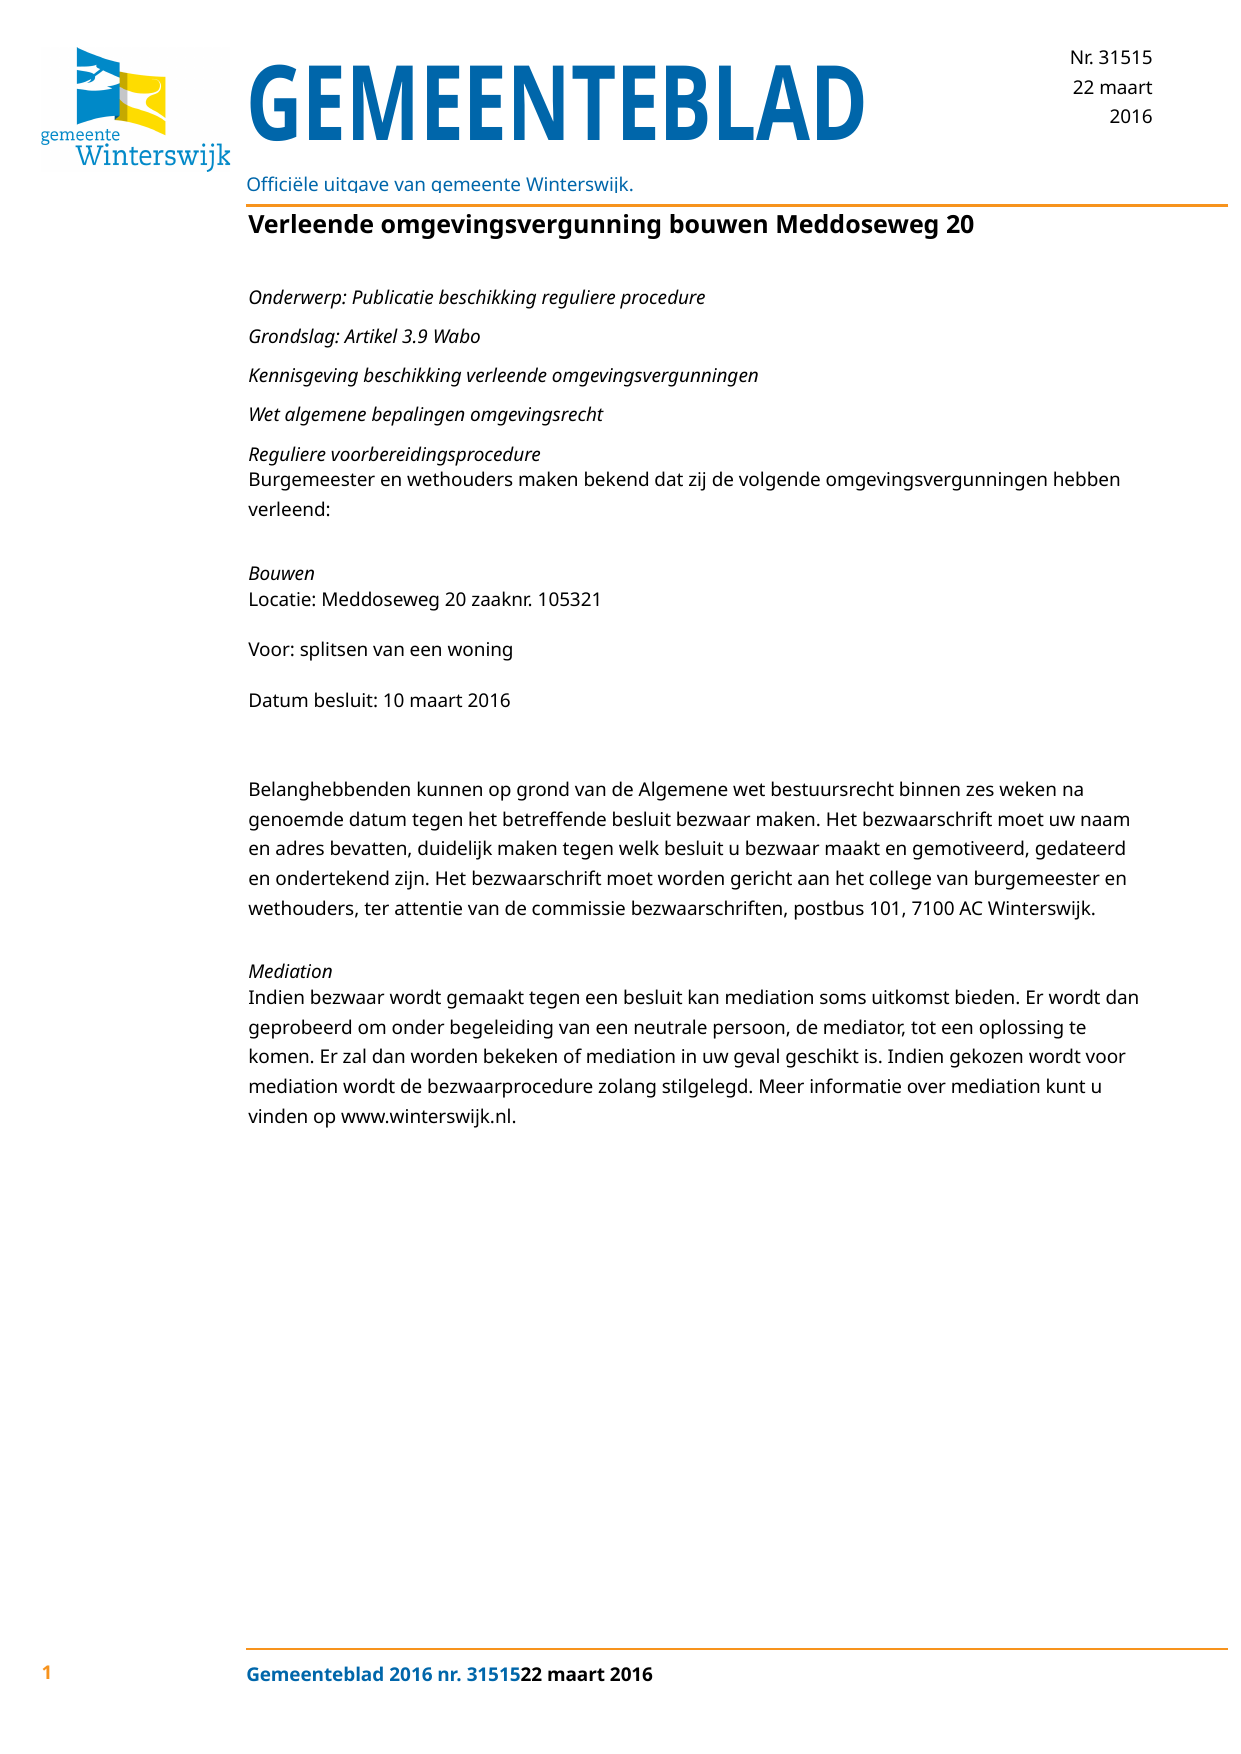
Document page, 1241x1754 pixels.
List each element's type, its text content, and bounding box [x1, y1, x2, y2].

text Burgemeester en wethouders maken bekend dat zij de volgende omgevingsvergunningen hebben verleend: [248, 467, 1152, 522]
picture [41, 47, 231, 172]
text Mediation [248, 959, 1152, 984]
text Datum besluit: 10 maart 2016 [248, 687, 1152, 712]
text Kennisgeving beschikking verleende omgevingsvergunningen [248, 362, 1152, 388]
text Verleende omgevingsvergunning bouwen Meddoseweg 20 [248, 207, 1152, 241]
text Bouwen [248, 560, 1152, 586]
picture [225, 153, 231, 162]
text Indien bezwaar wordt gemaakt tegen een besluit kan mediation soms uitkomst bieden. Er wordt dan geprobeerd om onder begeleiding van een neutrale persoon, de mediator, tot een oplossing te komen. Er zal dan worden bekeken of mediation in uw geval geschikt is. Indien gekozen wordt voor mediation wordt de bezwaarprocedure zolang stilgelegd. Meer informatie over mediation kunt u vinden op www.winterswijk.nl. [248, 984, 1152, 1128]
text Onderwerp: Publicatie beschikking reguliere procedure [248, 284, 1152, 309]
text Grondslag: Artikel 3.9 Wabo [248, 323, 1152, 349]
text Belanghebbenden kunnen op grond van de Algemene wet bestuursrecht binnen zes weken na genoemde datum tegen het betreffende besluit bezwaar maken. Het bezwaarschrift moet uw naam en adres bevatten, duidelijk maken tegen welk besluit u bezwaar maakt en gemotiveerd, gedateerd en ondertekend zijn. Het bezwaarschrift moet worden gericht aan het college van burgemeester en wethouders, ter attentie van de commissie bezwaarschriften, postbus 101, 7100 AC Winterswijk. [248, 776, 1152, 921]
text Locatie: Meddoseweg 20 zaaknr. 105321 [248, 586, 1152, 612]
text Reguliere voorbereidingsprocedure [248, 441, 1152, 467]
text Voor: splitsen van een woning [248, 636, 1152, 662]
text Wet algemene bepalingen omgevingsrecht [248, 402, 1152, 427]
